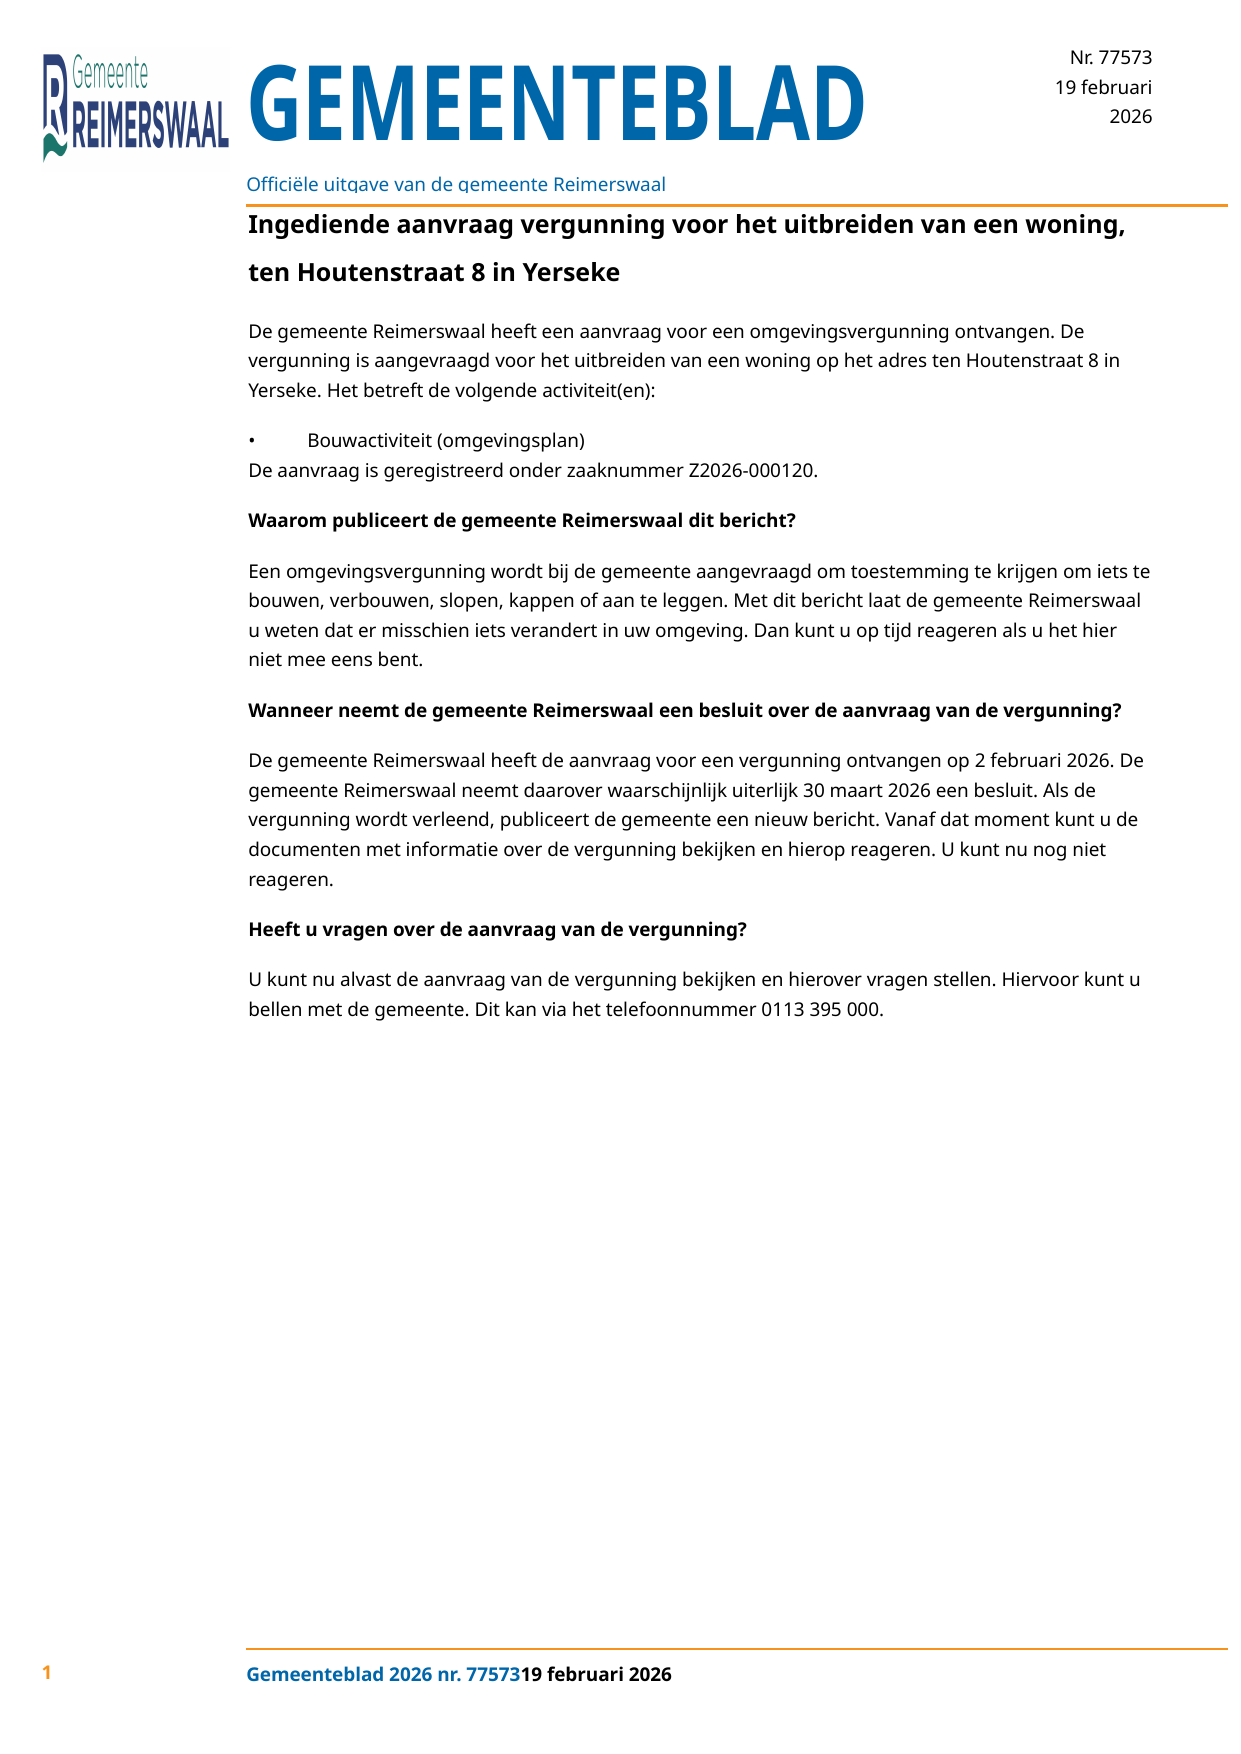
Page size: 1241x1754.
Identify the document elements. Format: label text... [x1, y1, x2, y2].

text De gemeente Reimerswaal heeft een aanvraag voor een omgevingsvergunning ontvangen. De vergunning is aangevraagd voor het uitbreiden van een woning op het adres ten Houtenstraat 8 in Yerseke. Het betreft de volgende activiteit(en): [248, 318, 1152, 403]
text Waarom publiceert de gemeente Reimerswaal dit bericht? [248, 507, 1152, 533]
list Bouwactiviteit (omgevingsplan) [248, 427, 1152, 453]
text Een omgevingsvergunning wordt bij de gemeente aangevraagd om toestemming te krijgen om iets te bouwen, verbouwen, slopen, kappen of aan te leggen. Met dit bericht laat de gemeente Reimerswaal u weten dat er misschien iets verandert in uw omgeving. Dan kunt u op tijd reageren als u het hier niet mee eens bent. [248, 558, 1152, 672]
text De aanvraag is geregistreerd onder zaaknummer Z2026-000120. [248, 457, 1152, 483]
text Heeft u vragen over de aanvraag van de vergunning? [248, 916, 1152, 942]
text Ingediende aanvraag vergunning voor het uitbreiden van een woning, ten Houtenstraat 8 in Yerseke [248, 207, 1152, 288]
text U kunt nu alvast de aanvraag van de vergunning bekijken en hierover vragen stellen. Hiervoor kunt u bellen met de gemeente. Dit kan via het telefoonnummer 0113 395 000. [248, 967, 1152, 1022]
text Wanneer neemt de gemeente Reimerswaal een besluit over de aanvraag van de vergunning? [248, 697, 1152, 723]
text De gemeente Reimerswaal heeft de aanvraag voor een vergunning ontvangen op 2 februari 2026. De gemeente Reimerswaal neemt daarover waarschijnlijk uiterlijk 30 maart 2026 een besluit. Als de vergunning wordt verleend, publiceert de gemeente een nieuw bericht. Vanaf dat moment kunt u de documenten met informatie over de vergunning bekijken en hierop reageren. U kunt nu nog niet reageren. [248, 747, 1152, 892]
picture [41, 47, 231, 172]
